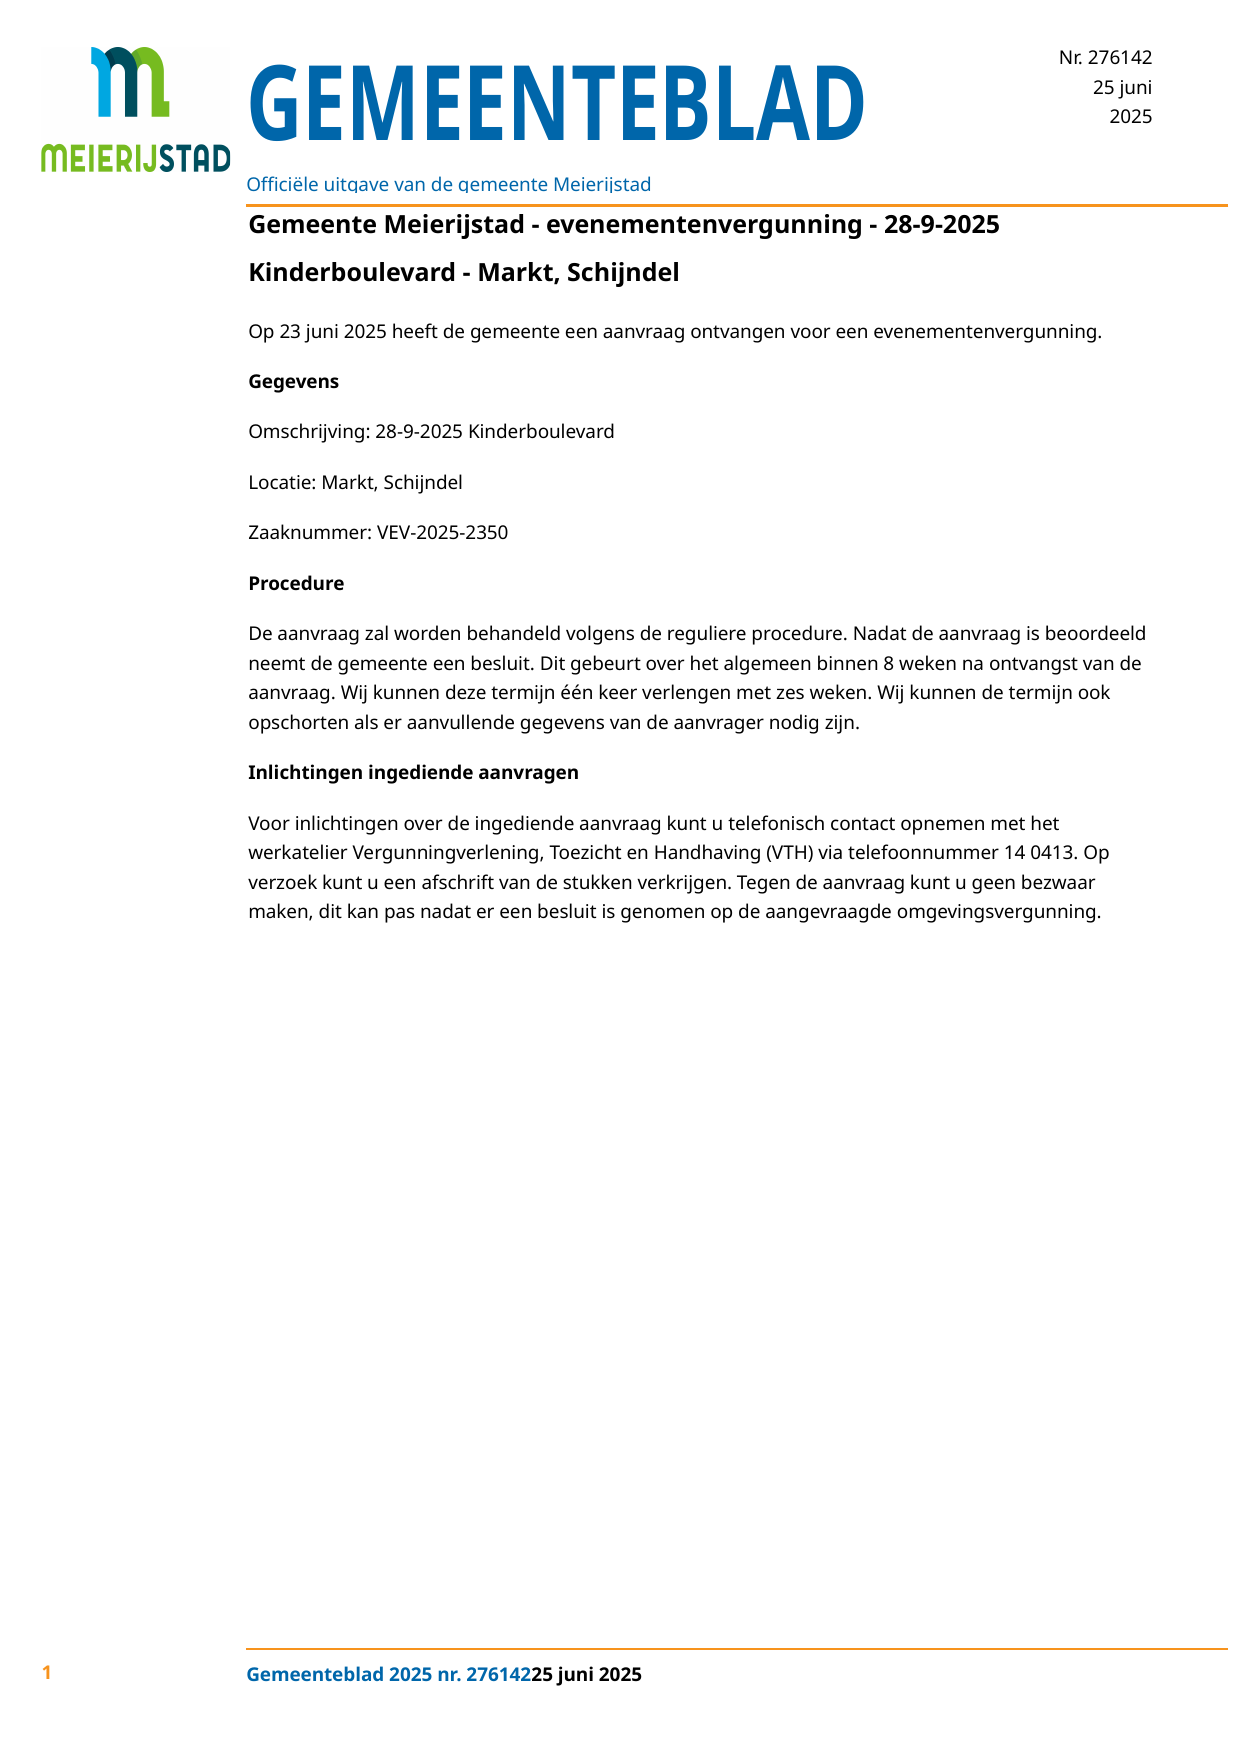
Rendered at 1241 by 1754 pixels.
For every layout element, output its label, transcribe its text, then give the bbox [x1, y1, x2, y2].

text Locatie: Markt, Schijndel [248, 469, 1152, 495]
text Omschrijving: 28-9-2025 Kinderboulevard [248, 419, 1152, 444]
text Inlichtingen ingediende aanvragen [248, 759, 1152, 785]
text De aanvraag zal worden behandeld volgens de reguliere procedure. Nadat de aanvraag is beoordeeld neemt de gemeente een besluit. Dit gebeurt over het algemeen binnen 8 weken na ontvangst van de aanvraag. Wij kunnen deze termijn één keer verlengen met zes weken. Wij kunnen de termijn ook opschorten als er aanvullende gegevens van de aanvrager nodig zijn. [248, 620, 1152, 735]
picture [41, 47, 231, 172]
text Gemeente Meierijstad - evenementenvergunning - 28-9-2025 Kinderboulevard - Markt, Schijndel [248, 207, 1152, 288]
text Gegevens [248, 368, 1152, 394]
text Voor inlichtingen over de ingediende aanvraag kunt u telefonisch contact opnemen met het werkatelier Vergunningverlening, Toezicht en Handhaving (VTH) via telefoonnummer 14 0413. Op verzoek kunt u een afschrift van de stukken verkrijgen. Tegen de aanvraag kunt u geen bezwaar maken, dit kan pas nadat er een besluit is genomen op de aangevraagde omgevingsvergunning. [248, 810, 1152, 924]
text Procedure [248, 570, 1152, 596]
text Zaaknummer: VEV-2025-2350 [248, 519, 1152, 545]
text Op 23 juni 2025 heeft de gemeente een aanvraag ontvangen voor een evenementenvergunning. [248, 318, 1152, 344]
